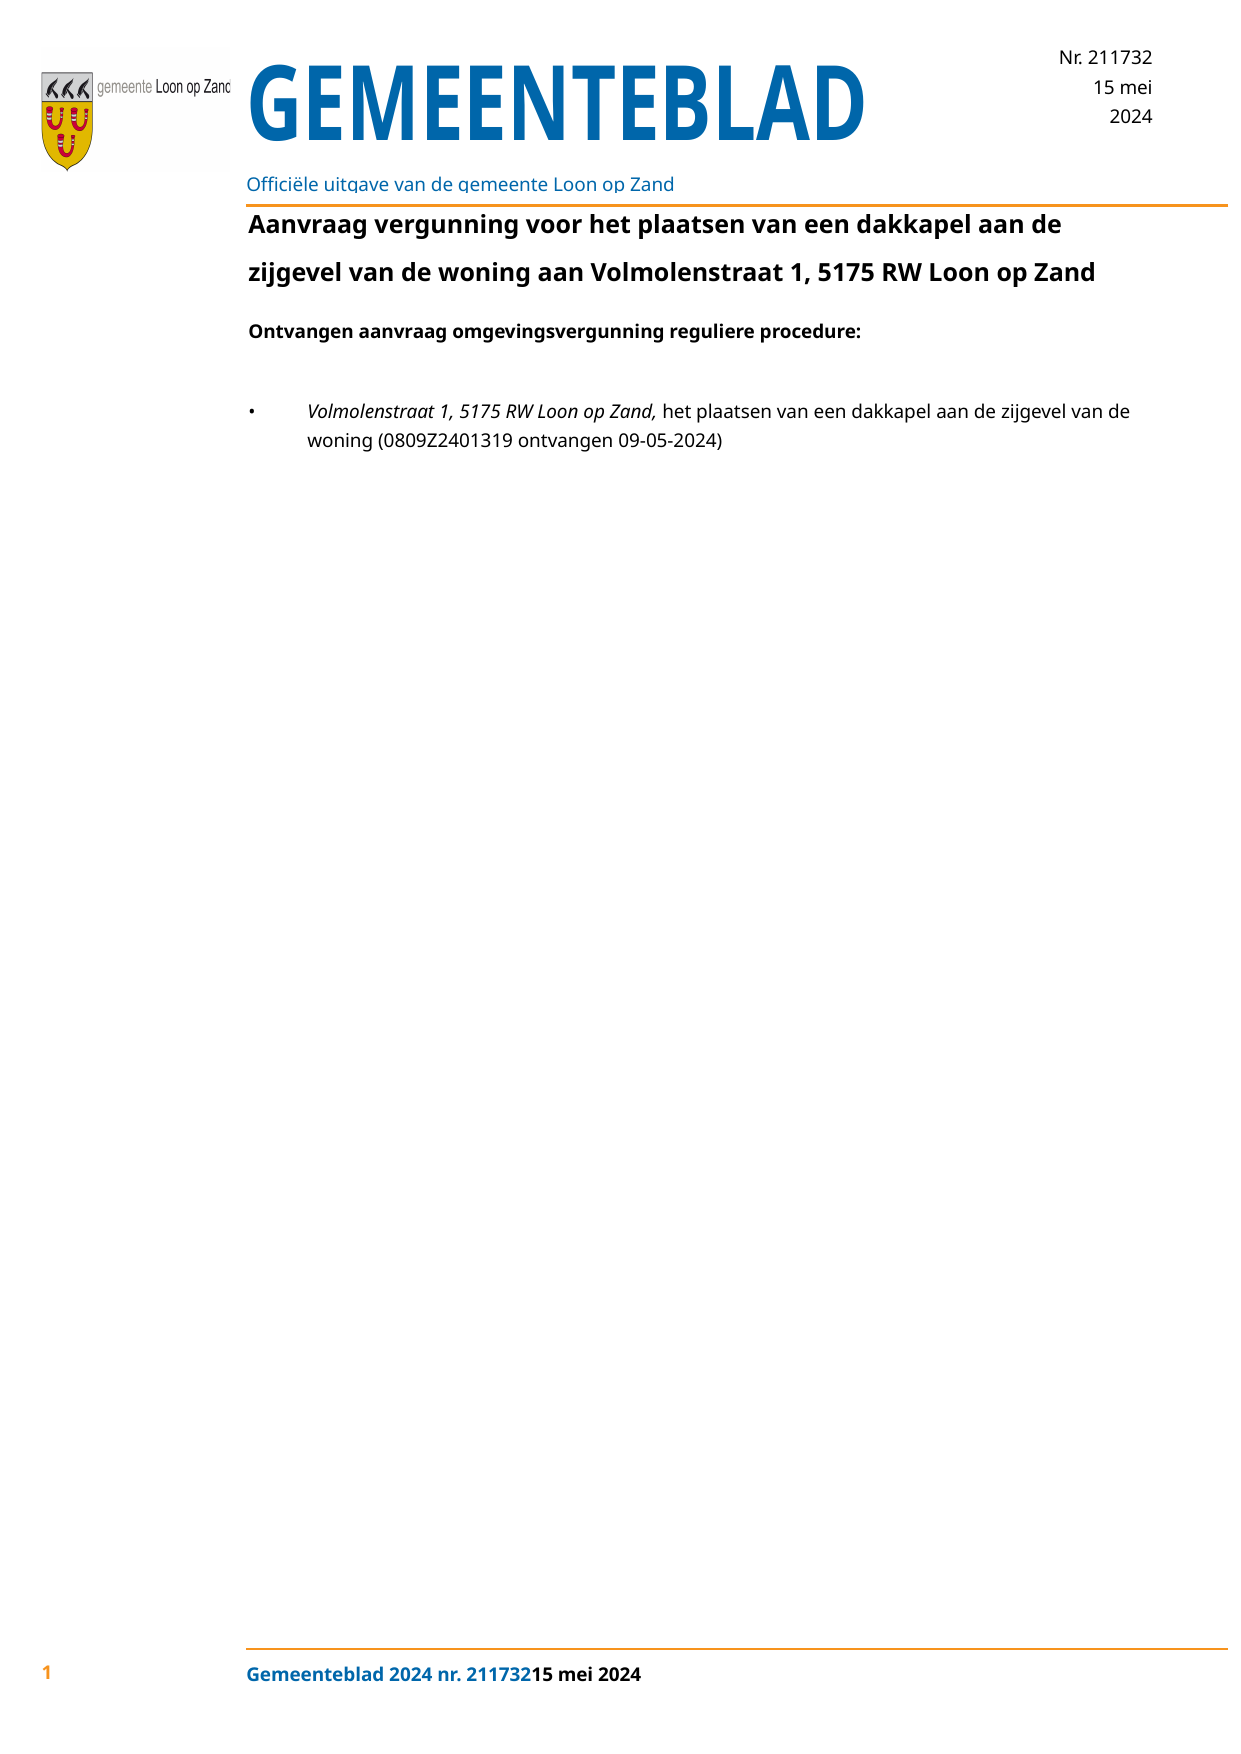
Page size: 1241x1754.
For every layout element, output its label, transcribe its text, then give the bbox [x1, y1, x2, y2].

text Aanvraag vergunning voor het plaatsen van een dakkapel aan de zijgevel van de woning aan Volmolenstraat 1, 5175 RW Loon op Zand [248, 207, 1152, 288]
list Volmolenstraat 1, 5175 RW Loon op Zand, het plaatsen van een dakkapel aan de zijgevel van de woning (0809Z2401319 ontvangen 09-05-2024) [248, 398, 1152, 453]
text Ontvangen aanvraag omgevingsvergunning reguliere procedure: [248, 318, 1152, 344]
picture [41, 47, 231, 172]
